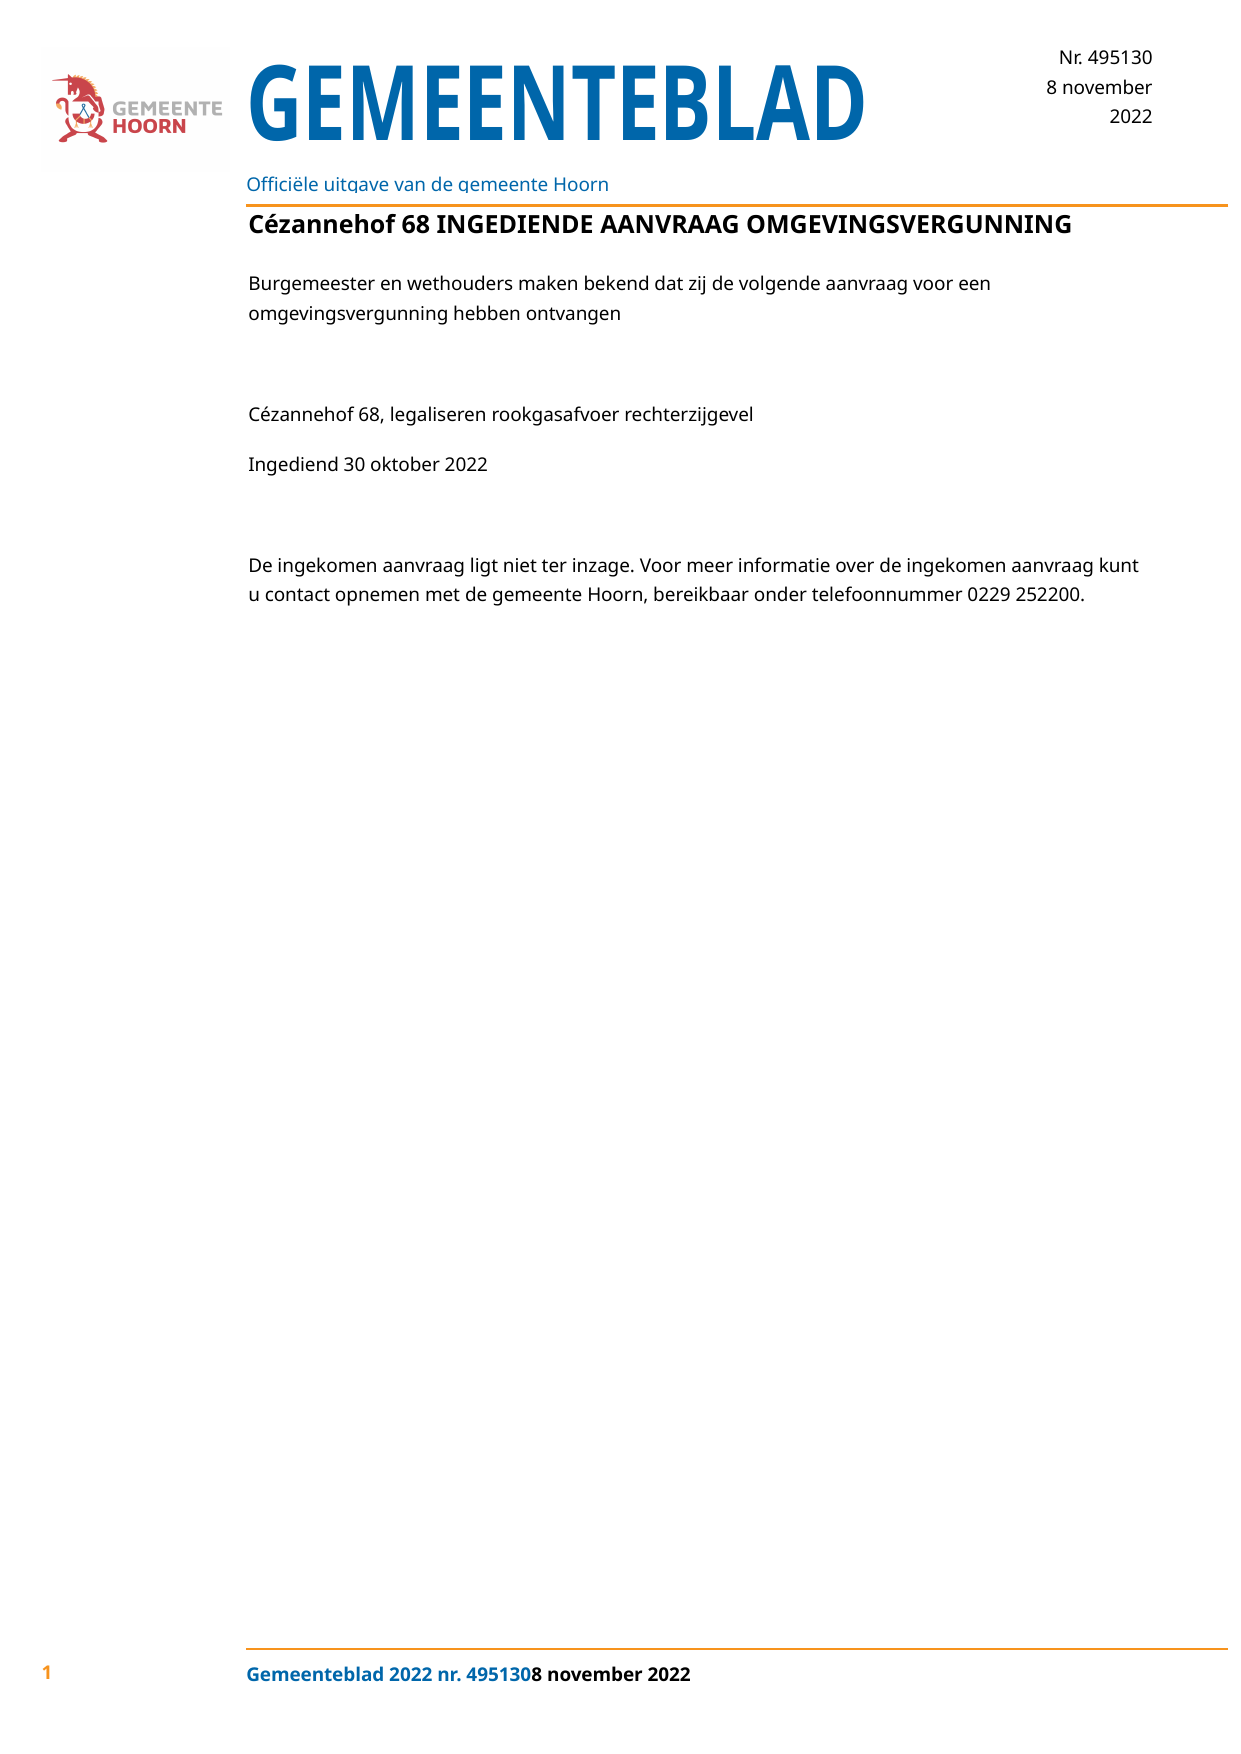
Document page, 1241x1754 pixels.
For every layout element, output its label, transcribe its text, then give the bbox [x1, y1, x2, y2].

text Burgemeester en wethouders maken bekend dat zij de volgende aanvraag voor een omgevingsvergunning hebben ontvangen [248, 270, 1152, 326]
picture [41, 47, 231, 172]
text Ingediend 30 oktober 2022 [248, 451, 1152, 477]
text Cézannehof 68 INGEDIENDE AANVRAAG OMGEVINGSVERGUNNING [248, 207, 1152, 241]
text Cézannehof 68, legaliseren rookgasafvoer rechterzijgevel [248, 401, 1152, 426]
text De ingekomen aanvraag ligt niet ter inzage. Voor meer informatie over de ingekomen aanvraag kunt u contact opnemen met de gemeente Hoorn, bereikbaar onder telefoonnummer 0229 252200. [248, 552, 1152, 607]
